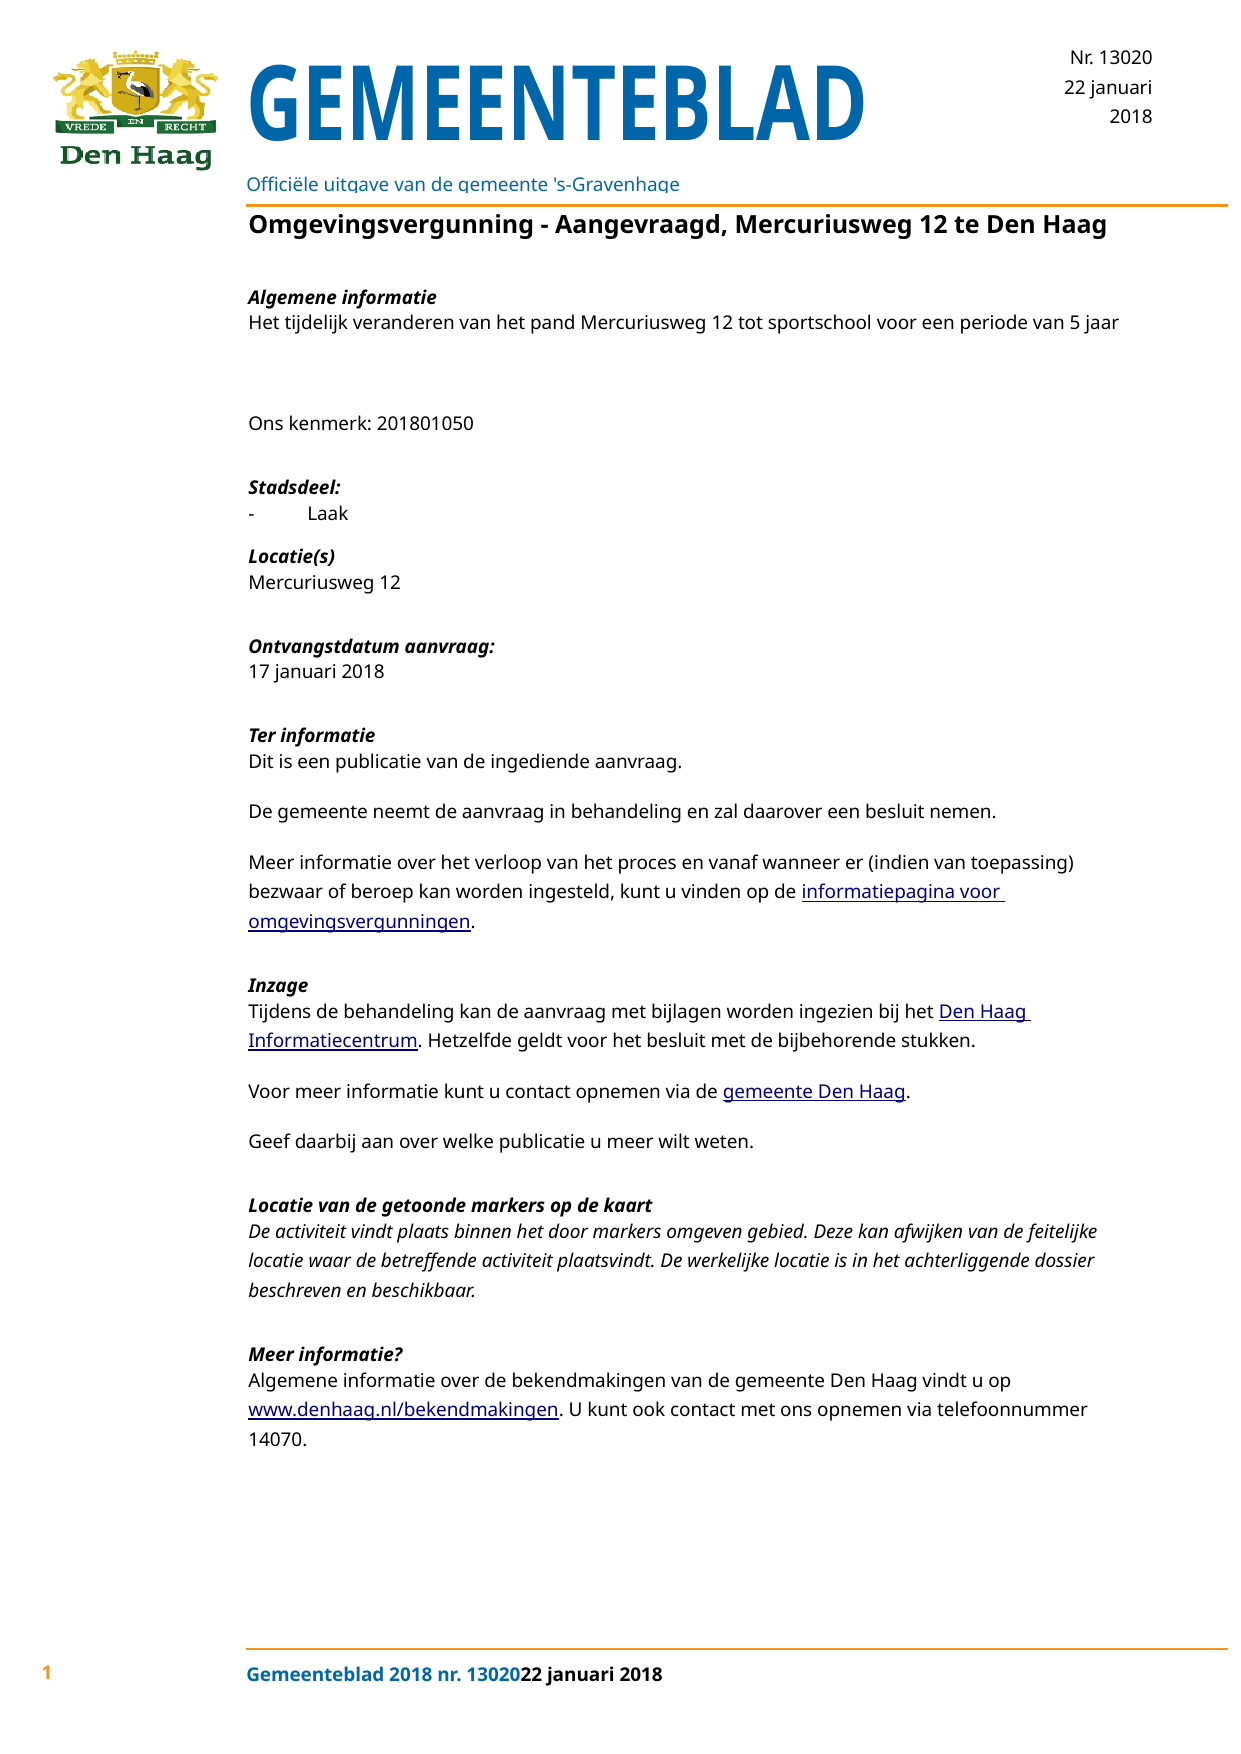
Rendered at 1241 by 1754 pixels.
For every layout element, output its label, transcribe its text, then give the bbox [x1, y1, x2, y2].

text Algemene informatie over de bekendmakingen van de gemeente Den Haag vindt u op www.denhaag.nl/bekendmakingen. U kunt ook contact met ons opnemen via telefoonnummer 14070. [248, 1367, 1152, 1452]
text Locatie(s) [248, 543, 1152, 569]
text Het tijdelijk veranderen van het pand Mercuriusweg 12 tot sportschool voor een periode van 5 jaar [248, 309, 1152, 335]
text Algemene informatie [248, 284, 1152, 309]
text De activiteit vindt plaats binnen het door markers omgeven gebied. Deze kan afwijken van de feitelijke locatie waar de betreffende activiteit plaatsvindt. De werkelijke locatie is in het achterliggende dossier beschreven en beschikbaar. [248, 1218, 1152, 1303]
text De gemeente neemt de aanvraag in behandeling en zal daarover een besluit nemen. [248, 799, 1152, 824]
text Omgevingsvergunning - Aangevraagd, Mercuriusweg 12 te Den Haag [248, 207, 1152, 241]
text Locatie van de getoonde markers op de kaart [248, 1192, 1152, 1218]
text Mercuriusweg 12 [248, 569, 1152, 595]
text Voor meer informatie kunt u contact opnemen via de gemeente Den Haag. [248, 1078, 1152, 1104]
text Meer informatie? [248, 1341, 1152, 1367]
list Laak [248, 500, 1152, 526]
text Tijdens de behandeling kan de aanvraag met bijlagen worden ingezien bij het Den Haag Informatiecentrum. Hetzelfde geldt voor het besluit met de bijbehorende stukken. [248, 998, 1152, 1053]
text Meer informatie over het verloop van het proces en vanaf wanneer er (indien van toepassing) bezwaar of beroep kan worden ingesteld, kunt u vinden op de informatiepagina voor omgevingsvergunningen. [248, 849, 1152, 934]
text 17 januari 2018 [248, 659, 1152, 684]
text Ter informatie [248, 723, 1152, 748]
text Inzage [248, 972, 1152, 998]
text Ontvangstdatum aanvraag: [248, 633, 1152, 659]
text Ons kenmerk: 201801050 [248, 410, 1152, 436]
text Dit is een publicatie van de ingediende aanvraag. [248, 748, 1152, 774]
picture [41, 47, 231, 172]
text Stadsdeel: [248, 474, 1152, 500]
text Geef daarbij aan over welke publicatie u meer wilt weten. [248, 1128, 1152, 1154]
